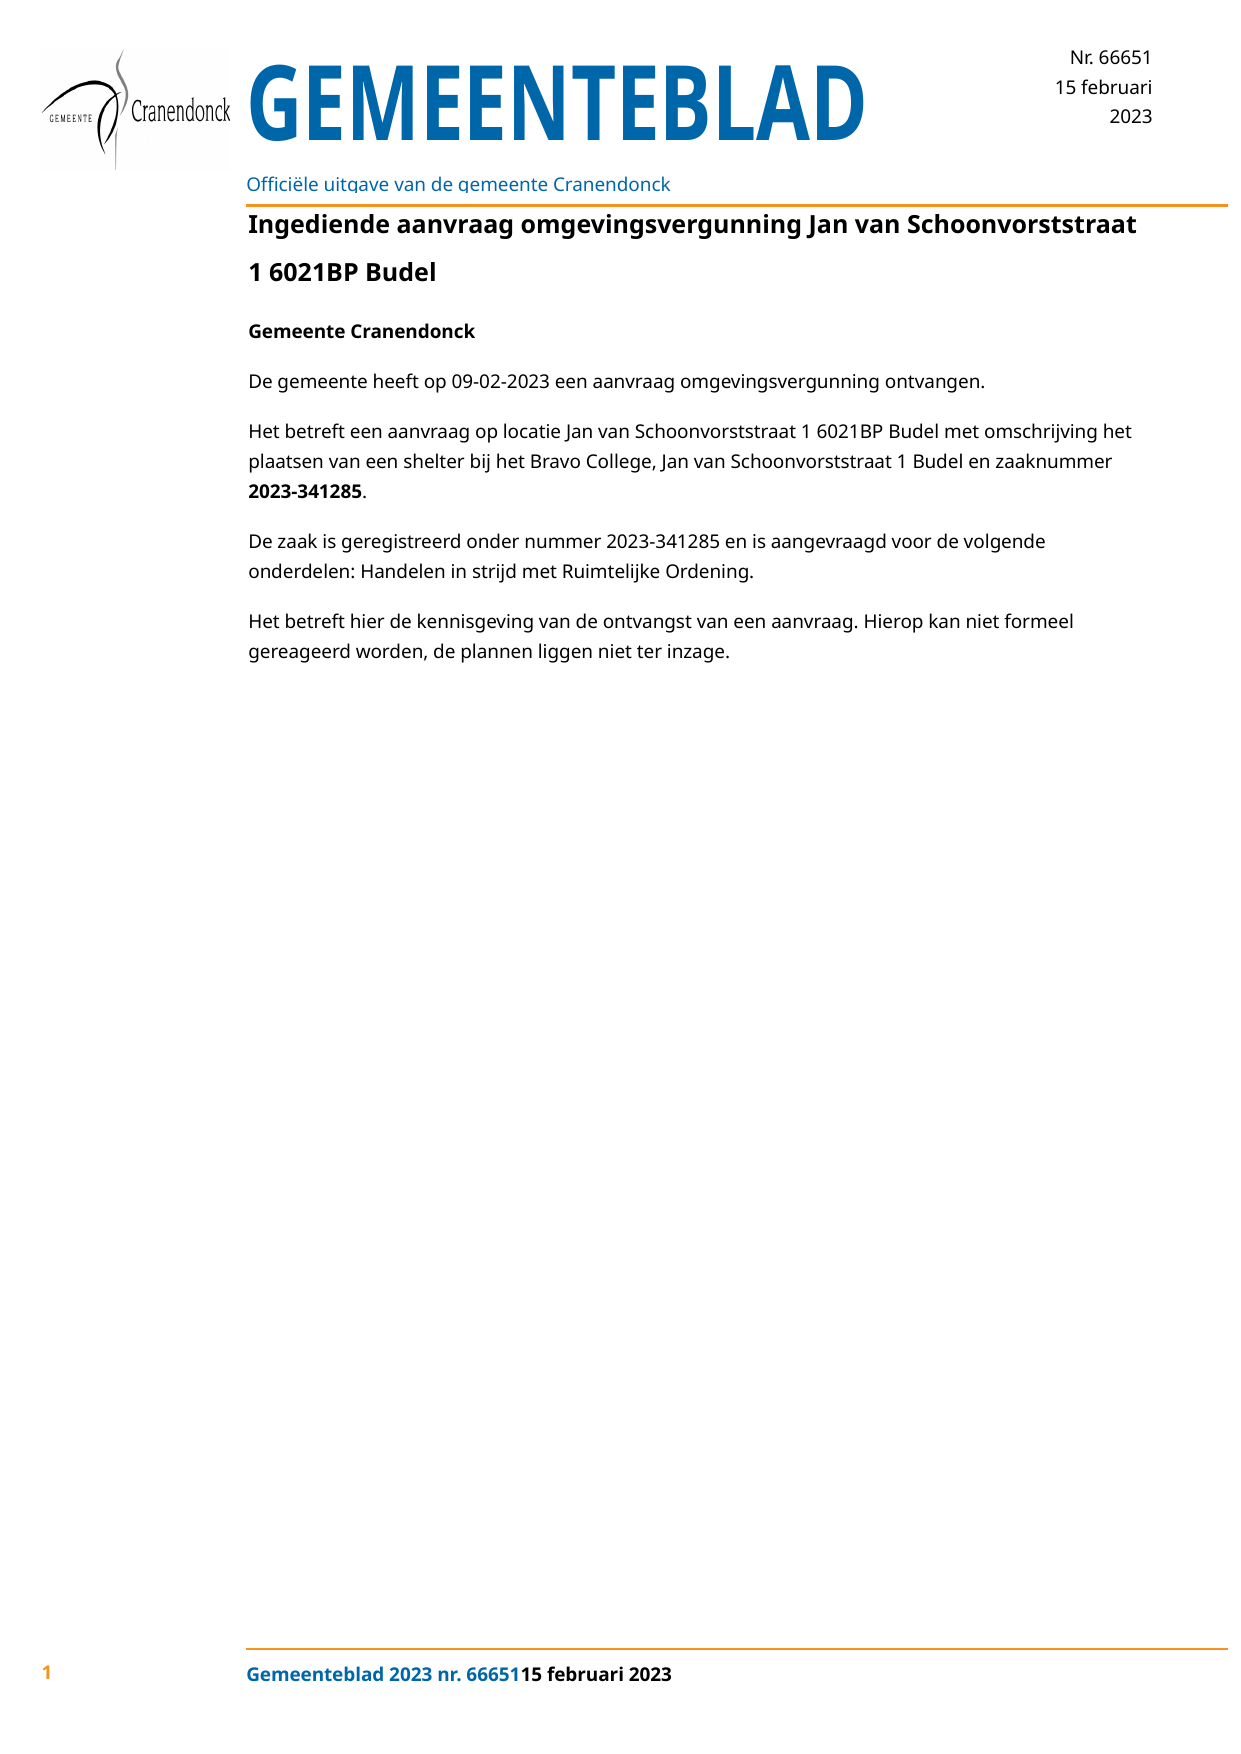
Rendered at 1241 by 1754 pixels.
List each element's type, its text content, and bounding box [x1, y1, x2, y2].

text Het betreft een aanvraag op locatie Jan van Schoonvorststraat 1 6021BP Budel met omschrijving het plaatsen van een shelter bij het Bravo College, Jan van Schoonvorststraat 1 Budel en zaaknummer 2023-341285. [248, 419, 1152, 504]
text Gemeente Cranendonck [248, 318, 1152, 344]
text Het betreft hier de kennisgeving van de ontvangst van een aanvraag. Hierop kan niet formeel gereageerd worden, de plannen liggen niet ter inzage. [248, 608, 1152, 664]
text De zaak is geregistreerd onder nummer 2023-341285 en is aangevraagd voor de volgende onderdelen: Handelen in strijd met Ruimtelijke Ordening. [248, 528, 1152, 584]
text De gemeente heeft op 09-02-2023 een aanvraag omgevingsvergunning ontvangen. [248, 368, 1152, 394]
picture [41, 47, 231, 172]
text Ingediende aanvraag omgevingsvergunning Jan van Schoonvorststraat 1 6021BP Budel [248, 207, 1152, 288]
